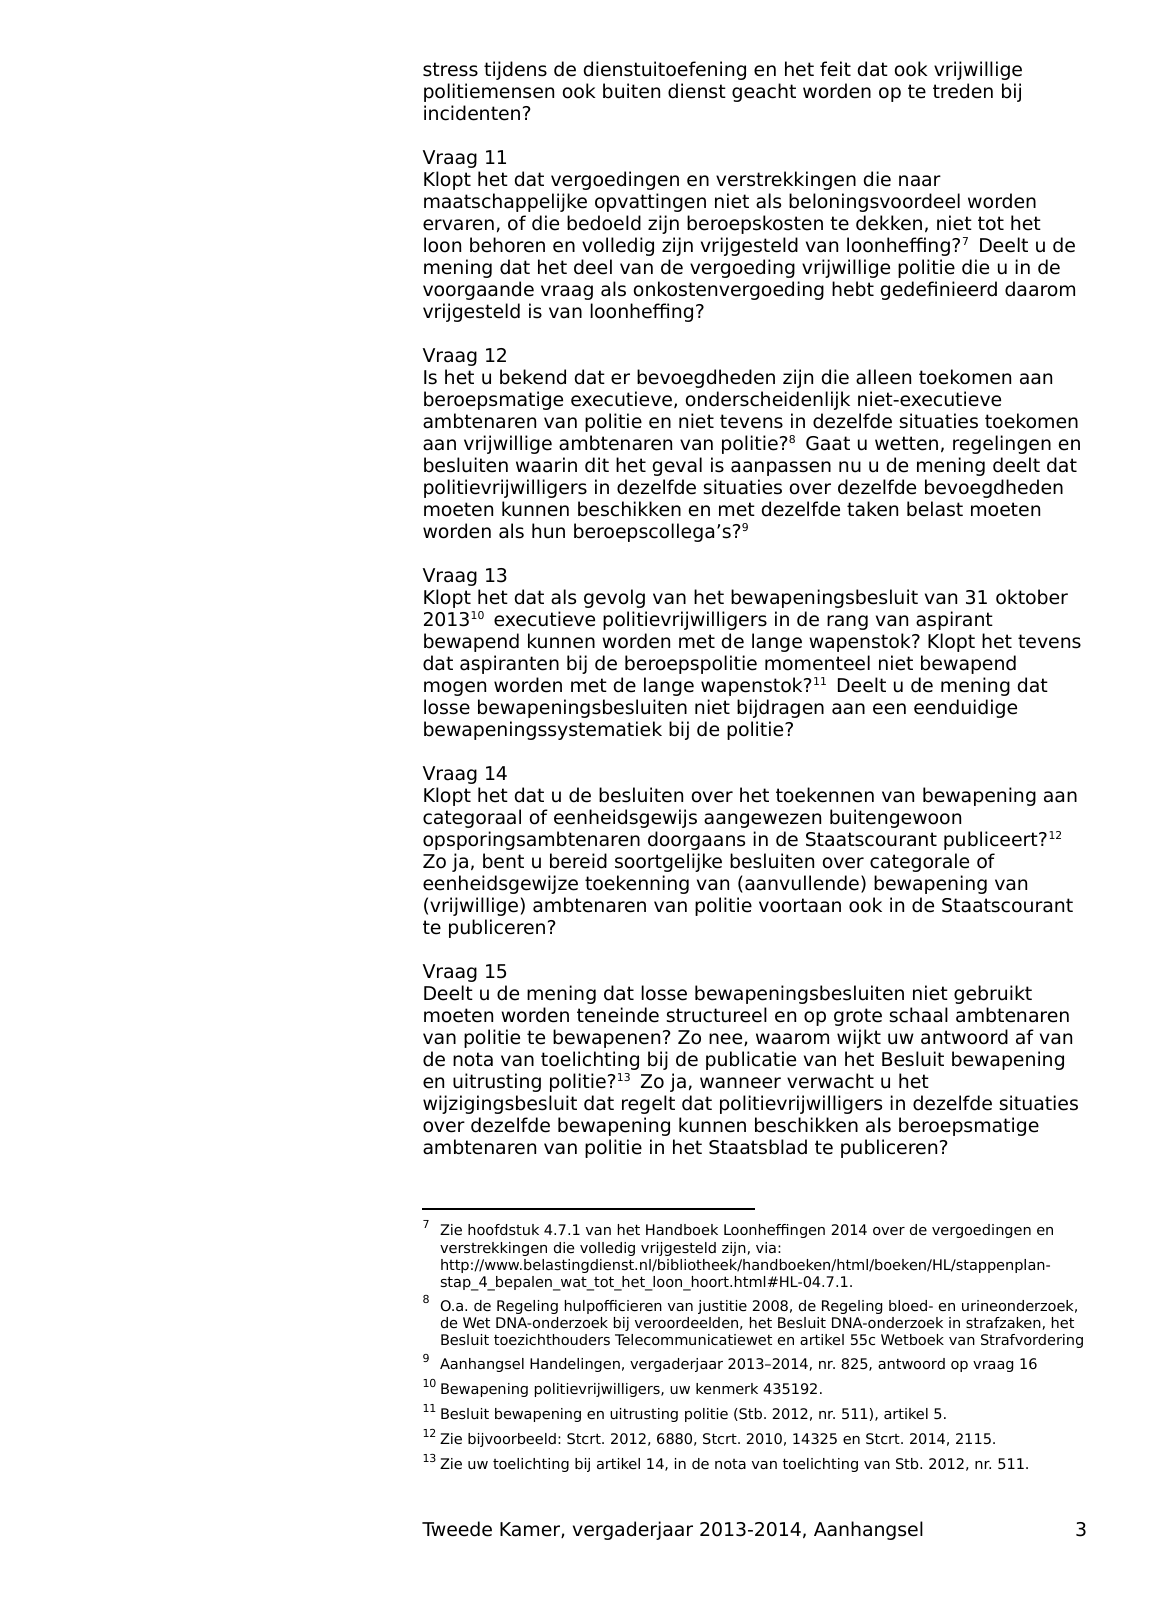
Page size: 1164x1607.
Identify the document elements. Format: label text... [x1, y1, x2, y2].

text Klopt het dat u de besluiten over het toekennen van bewapening aan categoraal of eenheidsgewijs aangewezen buitengewoon opsporingsambtenaren doorgaans in de Staatscourant publiceert? Zo ja, bent u bereid soortgelijke besluiten over categorale of eenheidsgewijze toekenning van (aanvullende) bewapening van (vrijwillige) ambtenaren van politie voortaan ook in de Staatscourant te publiceren? [422, 785, 1087, 939]
text Vraag 13 [422, 565, 1087, 587]
text Zie bijvoorbeeld: Stcrt. 2012, 6880, Stcrt. 2010, 14325 en Stcrt. 2014, 2115. [422, 1427, 1087, 1449]
text Vraag 11 [422, 147, 1087, 169]
text O.a. de Regeling hulpofficieren van justitie 2008, de Regeling bloed- en urineonderzoek, de Wet DNA-onderzoek bij veroordeelden, het Besluit DNA-onderzoek in strafzaken, het Besluit toezichthouders Telecommunicatiewet en artikel 55c Wetboek van Strafvordering [422, 1293, 1087, 1349]
text Besluit bewapening en uitrusting politie (Stb. 2012, nr. 511), artikel 5. [422, 1402, 1087, 1424]
text stress tijdens de dienstuitoefening en het feit dat ook vrijwillige politiemensen ook buiten dienst geacht worden op te treden bij incidenten? [422, 59, 1087, 125]
text Zie uw toelichting bij artikel 14, in de nota van toelichting van Stb. 2012, nr. 511. [422, 1452, 1087, 1474]
text Vraag 12 [422, 345, 1087, 367]
text Klopt het dat als gevolg van het bewapeningsbesluit van 31 oktober 2013 executieve politievrijwilligers in de rang van aspirant bewapend kunnen worden met de lange wapenstok? Klopt het tevens dat aspiranten bij de beroepspolitie momenteel niet bewapend mogen worden met de lange wapenstok? Deelt u de mening dat losse bewapeningsbesluiten niet bijdragen aan een eenduidige bewapeningssystematiek bij de politie? [422, 587, 1087, 741]
text Zie hoofdstuk 4.7.1 van het Handboek Loonheffingen 2014 over de vergoedingen en verstrekkingen die volledig vrijgesteld zijn, via: http://www.belastingdienst.nl/bibliotheek/handboeken/html/boeken/HL/stappenplan-stap_4_bepalen_wat_tot_het_loon_hoort.html#HL-04.7.1. [422, 1218, 1087, 1291]
text Aanhangsel Handelingen, vergaderjaar 2013–2014, nr. 825, antwoord op vraag 16 [422, 1352, 1087, 1374]
text Bewapening politievrijwilligers, uw kenmerk 435192. [422, 1377, 1087, 1399]
text Vraag 15 [422, 961, 1087, 983]
text Klopt het dat vergoedingen en verstrekkingen die naar maatschappelijke opvattingen niet als beloningsvoordeel worden ervaren, of die bedoeld zijn beroepskosten te dekken, niet tot het loon behoren en volledig zijn vrijgesteld van loonheffing? Deelt u de mening dat het deel van de vergoeding vrijwillige politie die u in de voorgaande vraag als onkostenvergoeding hebt gedefinieerd daarom vrijgesteld is van loonheffing? [422, 169, 1087, 323]
text Vraag 14 [422, 763, 1087, 785]
text Deelt u de mening dat losse bewapeningsbesluiten niet gebruikt moeten worden teneinde structureel en op grote schaal ambtenaren van politie te bewapenen? Zo nee, waarom wijkt uw antwoord af van de nota van toelichting bij de publicatie van het Besluit bewapening en uitrusting politie? Zo ja, wanneer verwacht u het wijzigingsbesluit dat regelt dat politievrijwilligers in dezelfde situaties over dezelfde bewapening kunnen beschikken als beroepsmatige ambtenaren van politie in het Staatsblad te publiceren? [422, 983, 1087, 1159]
text Is het u bekend dat er bevoegdheden zijn die alleen toekomen aan beroepsmatige executieve, onderscheidenlijk niet-executieve ambtenaren van politie en niet tevens in dezelfde situaties toekomen aan vrijwillige ambtenaren van politie? Gaat u wetten, regelingen en besluiten waarin dit het geval is aanpassen nu u de mening deelt dat politievrijwilligers in dezelfde situaties over dezelfde bevoegdheden moeten kunnen beschikken en met dezelfde taken belast moeten worden als hun beroepscollega’s? [422, 367, 1087, 543]
